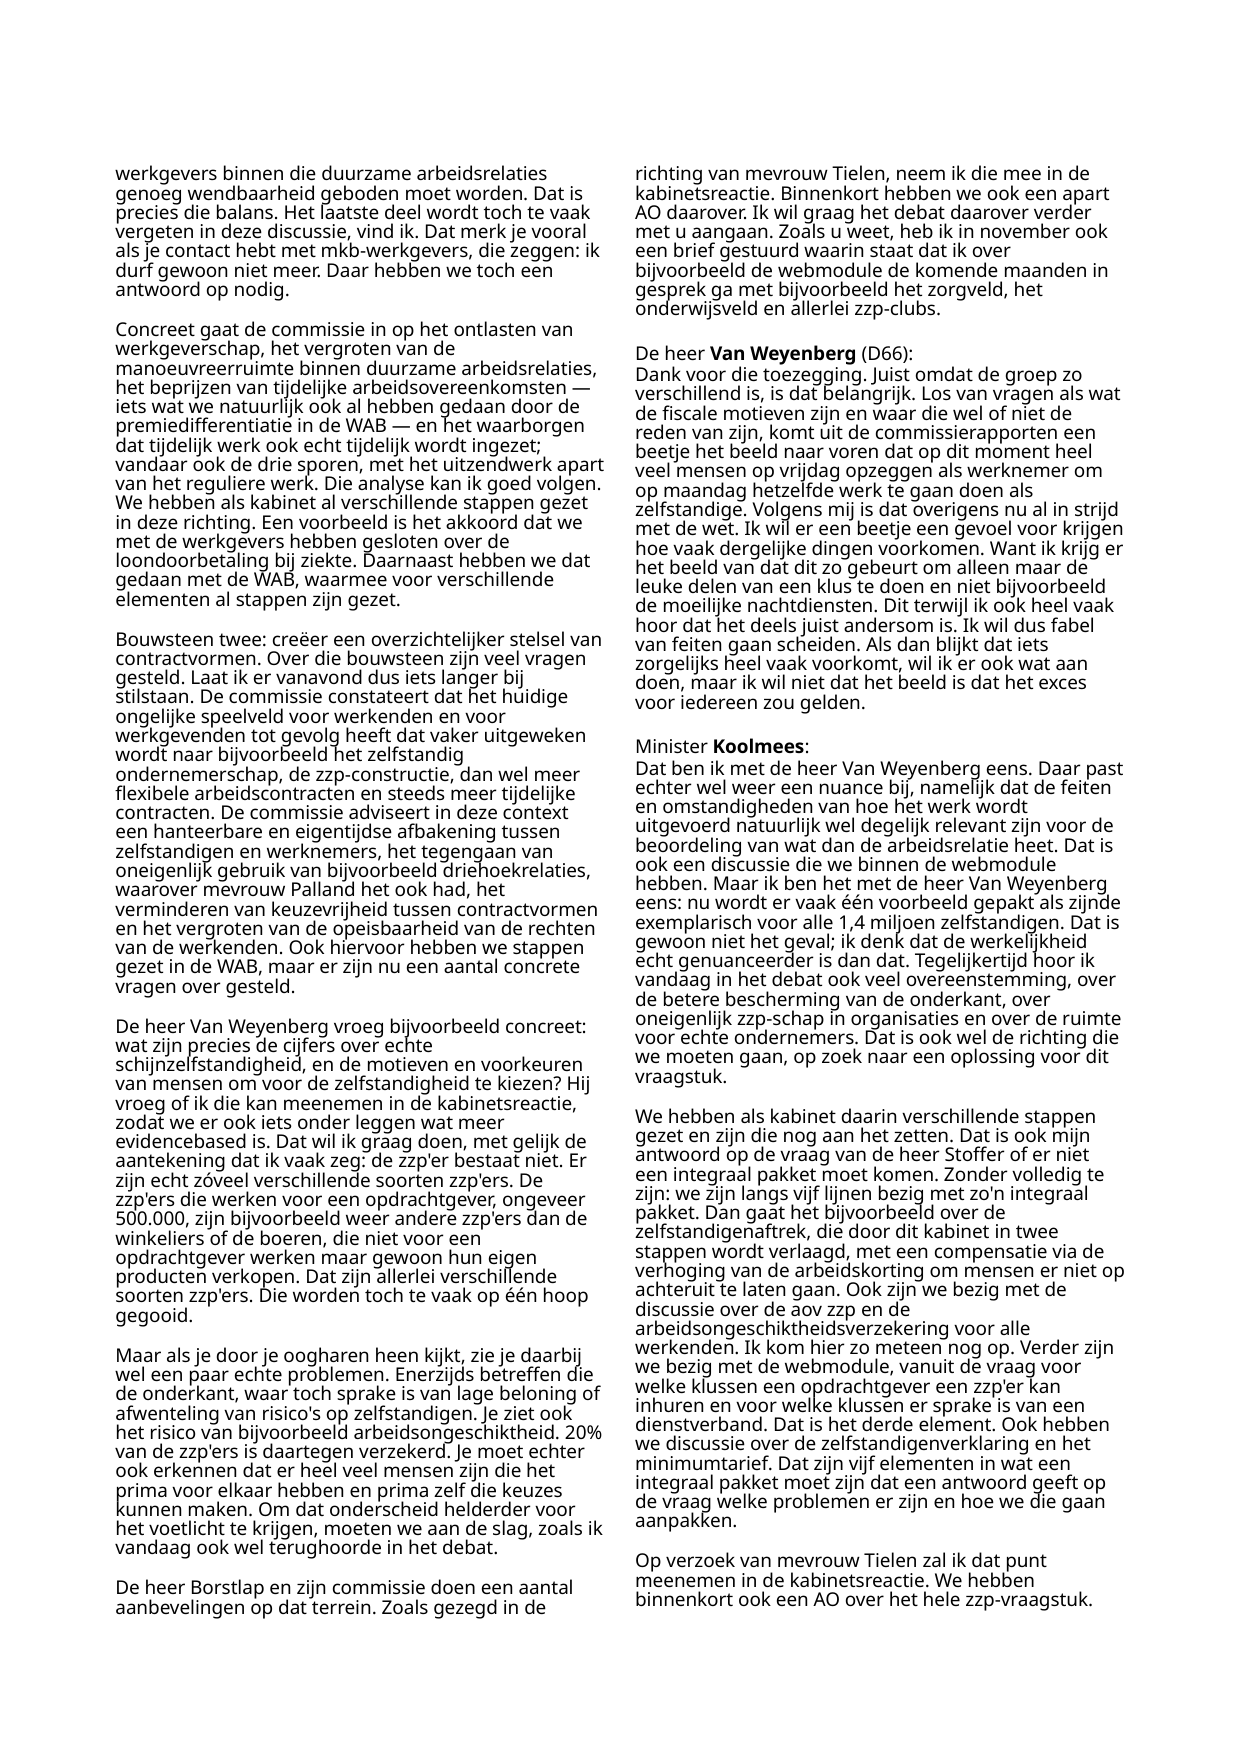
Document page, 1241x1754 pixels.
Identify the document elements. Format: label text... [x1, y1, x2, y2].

text We hebben als kabinet daarin verschillende stappen gezet en zijn die nog aan het zetten. Dat is ook mijn antwoord op de vraag van de heer Stoffer of er niet een integraal pakket moet komen. Zonder volledig te zijn: we zijn langs vijf lijnen bezig met zo'n integraal pakket. Dan gaat het bijvoorbeeld over de zelfstandigenaftrek, die door dit kabinet in twee stappen wordt verlaagd, met een compensatie via de verhoging van de arbeidskorting om mensen er niet op achteruit te laten gaan. Ook zijn we bezig met de discussie over de aov zzp en de arbeidsongeschiktheidsverzekering voor alle werkenden. Ik kom hier zo meteen nog op. Verder zijn we bezig met de webmodule, vanuit de vraag voor welke klussen een opdrachtgever een zzp'er kan inhuren en voor welke klussen er sprake is van een dienstverband. Dat is het derde element. Ook hebben we discussie over de zelfstandigenverklaring en het minimumtarief. Dat zijn vijf elementen in wat een integraal pakket moet zijn dat een antwoord geeft op de vraag welke problemen er zijn en hoe we die gaan aanpakken. [635, 1108, 1125, 1532]
text De heer Borstlap en zijn commissie doen een aantal aanbevelingen op dat terrein. Zoals gezegd in de [115, 1579, 605, 1618]
text Bouwsteen twee: creëer een overzichtelijker stelsel van contractvormen. Over die bouwsteen zijn veel vragen gesteld. Laat ik er vanavond dus iets langer bij stilstaan. De commissie constateert dat het huidige ongelijke speelveld voor werkenden en voor werkgevenden tot gevolg heeft dat vaker uitgeweken wordt naar bijvoorbeeld het zelfstandig ondernemerschap, de zzp-constructie, dan wel meer flexibele arbeidscontracten en steeds meer tijdelijke contracten. De commissie adviseert in deze context een hanteerbare en eigentijdse afbakening tussen zelfstandigen en werknemers, het tegengaan van oneigenlijk gebruik van bijvoorbeeld driehoekrelaties, waarover mevrouw Palland het ook had, het verminderen van keuzevrijheid tussen contractvormen en het vergroten van de opeisbaarheid van de rechten van de werkenden. Ook hiervoor hebben we stappen gezet in de WAB, maar er zijn nu een aantal concrete vragen over gesteld. [115, 631, 605, 997]
text Dank voor die toezegging. Juist omdat de groep zo verschillend is, is dat belangrijk. Los van vragen als wat de fiscale motieven zijn en waar die wel of niet de reden van zijn, komt uit de commissierapporten een beetje het beeld naar voren dat op dit moment heel veel mensen op vrijdag opzeggen als werknemer om op maandag hetzelfde werk te gaan doen als zelfstandige. Volgens mij is dat overigens nu al in strijd met de wet. Ik wil er een beetje een gevoel voor krijgen hoe vaak dergelijke dingen voorkomen. Want ik krijg er het beeld van dat dit zo gebeurt om alleen maar de leuke delen van een klus te doen en niet bijvoorbeeld de moeilijke nachtdiensten. Dit terwijl ik ook heel vaak hoor dat het deels juist andersom is. Ik wil dus fabel van feiten gaan scheiden. Als dan blijkt dat iets zorgelijks heel vaak voorkomt, wil ik er ook wat aan doen, maar ik wil niet dat het beeld is dat het exces voor iedereen zou gelden. [635, 366, 1125, 713]
text De heer Van Weyenberg (D66): [635, 340, 1125, 366]
text Dat ben ik met de heer Van Weyenberg eens. Daar past echter wel weer een nuance bij, namelijk dat de feiten en omstandigheden van hoe het werk wordt uitgevoerd natuurlijk wel degelijk relevant zijn voor de beoordeling van wat dan de arbeidsrelatie heet. Dat is ook een discussie die we binnen de webmodule hebben. Maar ik ben het met de heer Van Weyenberg eens: nu wordt er vaak één voorbeeld gepakt als zijnde exemplarisch voor alle 1,4 miljoen zelfstandigen. Dat is gewoon niet het geval; ik denk dat de werkelijkheid echt genuanceerder is dan dat. Tegelijkertijd hoor ik vandaag in het debat ook veel overeenstemming, over de betere bescherming van de onderkant, over oneigenlijk zzp-schap in organisaties en over de ruimte voor echte ondernemers. Dat is ook wel de richting die we moeten gaan, op zoek naar een oplossing voor dit vraagstuk. [635, 759, 1125, 1087]
text De heer Van Weyenberg vroeg bijvoorbeeld concreet: wat zijn precies de cijfers over echte schijnzelfstandigheid, en de motieven en voorkeuren van mensen om voor de zelfstandigheid te kiezen? Hij vroeg of ik die kan meenemen in de kabinetsreactie, zodat we er ook iets onder leggen wat meer evidencebased is. Dat wil ik graag doen, met gelijk de aantekening dat ik vaak zeg: de zzp'er bestaat niet. Er zijn echt zóveel verschillende soorten zzp'ers. De zzp'ers die werken voor een opdrachtgever, ongeveer 500.000, zijn bijvoorbeeld weer andere zzp'ers dan de winkeliers of de boeren, die niet voor een opdrachtgever werken maar gewoon hun eigen producten verkopen. Dat zijn allerlei verschillende soorten zzp'ers. Die worden toch te vaak op één hoop gegooid. [115, 1018, 605, 1326]
text Concreet gaat de commissie in op het ontlasten van werkgeverschap, het vergroten van de manoeuvreerruimte binnen duurzame arbeidsrelaties, het beprijzen van tijdelijke arbeidsovereenkomsten — iets wat we natuurlijk ook al hebben gedaan door de premiedifferentiatie in de WAB — en het waarborgen dat tijdelijk werk ook echt tijdelijk wordt ingezet; vandaar ook de drie sporen, met het uitzendwerk apart van het reguliere werk. Die analyse kan ik goed volgen. We hebben als kabinet al verschillende stappen gezet in deze richting. Een voorbeeld is het akkoord dat we met de werkgevers hebben gesloten over de loondoorbetaling bij ziekte. Daarnaast hebben we dat gedaan met de WAB, waarmee voor verschillende elementen al stappen zijn gezet. [115, 321, 605, 610]
text richting van mevrouw Tielen, neem ik die mee in de kabinetsreactie. Binnenkort hebben we ook een apart AO daarover. Ik wil graag het debat daarover verder met u aangaan. Zoals u weet, heb ik in november ook een brief gestuurd waarin staat dat ik over bijvoorbeeld de webmodule de komende maanden in gesprek ga met bijvoorbeeld het zorgveld, het onderwijsveld en allerlei zzp-clubs. [635, 165, 1125, 319]
text Maar als je door je oogharen heen kijkt, zie je daarbij wel een paar echte problemen. Enerzijds betreffen die de onderkant, waar toch sprake is van lage beloning of afwenteling van risico's op zelfstandigen. Je ziet ook het risico van bijvoorbeeld arbeidsongeschiktheid. 20% van de zzp'ers is daartegen verzekerd. Je moet echter ook erkennen dat er heel veel mensen zijn die het prima voor elkaar hebben en prima zelf die keuzes kunnen maken. Om dat onderscheid helderder voor het voetlicht te krijgen, moeten we aan de slag, zoals ik vandaag ook wel terughoorde in het debat. [115, 1347, 605, 1559]
text Minister Koolmees: [635, 734, 1125, 759]
text werkgevers binnen die duurzame arbeidsrelaties genoeg wendbaarheid geboden moet worden. Dat is precies die balans. Het laatste deel wordt toch te vaak vergeten in deze discussie, vind ik. Dat merk je vooral als je contact hebt met mkb-werkgevers, die zeggen: ik durf gewoon niet meer. Daar hebben we toch een antwoord op nodig. [115, 165, 605, 300]
text Op verzoek van mevrouw Tielen zal ik dat punt meenemen in de kabinetsreactie. We hebben binnenkort ook een AO over het hele zzp-vraagstuk. [635, 1552, 1125, 1610]
